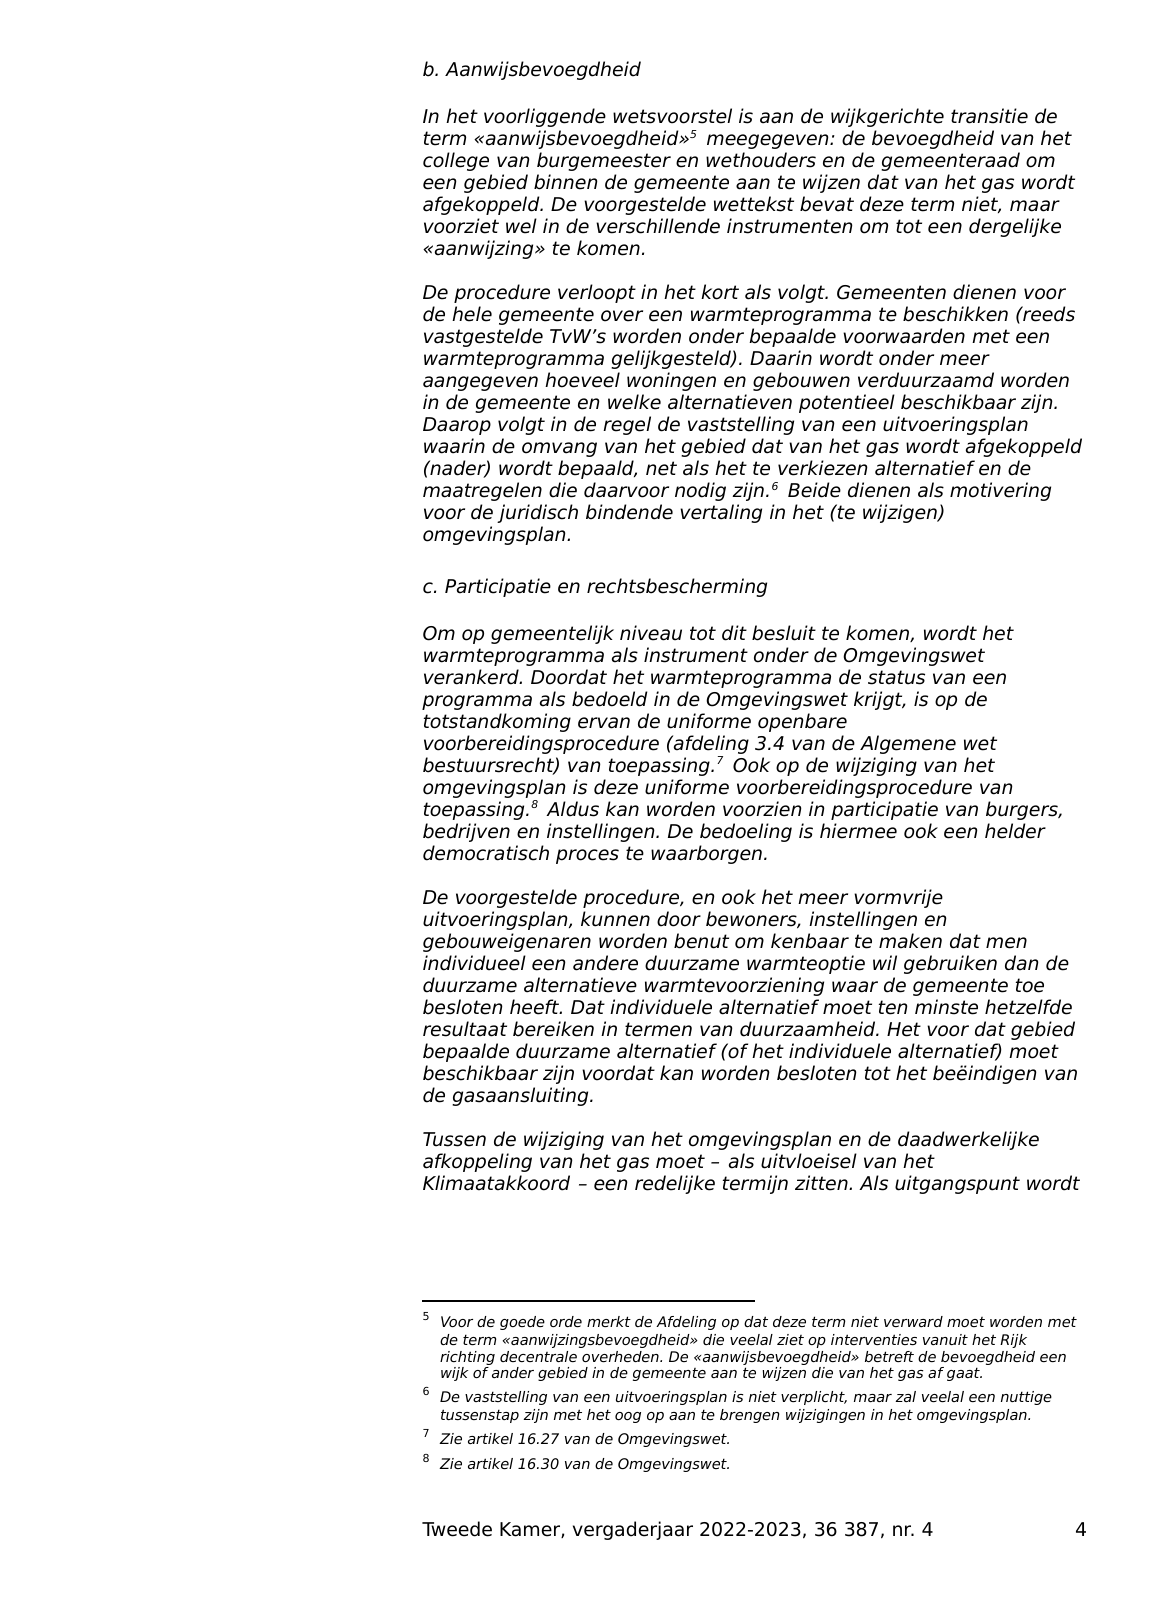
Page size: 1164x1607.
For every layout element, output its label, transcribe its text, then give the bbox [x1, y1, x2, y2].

text In het voorliggende wetsvoorstel is aan de wijkgerichte transitie de term «aanwijsbevoegdheid» meegegeven: de bevoegdheid van het college van burgemeester en wethouders en de gemeenteraad om een gebied binnen de gemeente aan te wijzen dat van het gas wordt afgekoppeld. De voorgestelde wettekst bevat deze term niet, maar voorziet wel in de verschillende instrumenten om tot een dergelijke «aanwijzing» te komen. [422, 106, 1087, 260]
subtitle b. Aanwijsbevoegdheid [422, 59, 1087, 81]
text Zie artikel 16.27 van de Omgevingswet. [422, 1427, 1087, 1449]
subtitle c. Participatie en rechtsbescherming [422, 576, 1087, 598]
text Om op gemeentelijk niveau tot dit besluit te komen, wordt het warmteprogramma als instrument onder de Omgevingswet verankerd. Doordat het warmteprogramma de status van een programma als bedoeld in de Omgevingswet krijgt, is op de totstandkoming ervan de uniforme openbare voorbereidingsprocedure (afdeling 3.4 van de Algemene wet bestuursrecht) van toepassing. Ook op de wijziging van het omgevingsplan is deze uniforme voorbereidingsprocedure van toepassing. Aldus kan worden voorzien in participatie van burgers, bedrijven en instellingen. De bedoeling is hiermee ook een helder democratisch proces te waarborgen. [422, 623, 1087, 864]
text Zie artikel 16.30 van de Omgevingswet. [422, 1452, 1087, 1474]
text Voor de goede orde merkt de Afdeling op dat deze term niet verward moet worden met de term «aanwijzingsbevoegdheid» die veelal ziet op interventies vanuit het Rijk richting decentrale overheden. De «aanwijsbevoegdheid» betreft de bevoegdheid een wijk of ander gebied in de gemeente aan te wijzen die van het gas af gaat. [422, 1310, 1087, 1382]
text Tussen de wijziging van het omgevingsplan en de daadwerkelijke afkoppeling van het gas moet – als uitvloeisel van het Klimaatakkoord – een redelijke termijn zitten. Als uitgangspunt wordt [422, 1129, 1087, 1217]
text De procedure verloopt in het kort als volgt. Gemeenten dienen voor de hele gemeente over een warmteprogramma te beschikken (reeds vastgestelde TvW’s worden onder bepaalde voorwaarden met een warmteprogramma gelijkgesteld). Daarin wordt onder meer aangegeven hoeveel woningen en gebouwen verduurzaamd worden in de gemeente en welke alternatieven potentieel beschikbaar zijn. Daarop volgt in de regel de vaststelling van een uitvoeringsplan waarin de omvang van het gebied dat van het gas wordt afgekoppeld (nader) wordt bepaald, net als het te verkiezen alternatief en de maatregelen die daarvoor nodig zijn. Beide dienen als motivering voor de juridisch bindende vertaling in het (te wijzigen) omgevingsplan. [422, 282, 1087, 546]
text De vaststelling van een uitvoeringsplan is niet verplicht, maar zal veelal een nuttige tussenstap zijn met het oog op aan te brengen wijzigingen in het omgevingsplan. [422, 1385, 1087, 1424]
text De voorgestelde procedure, en ook het meer vormvrije uitvoeringsplan, kunnen door bewoners, instellingen en gebouweigenaren worden benut om kenbaar te maken dat men individueel een andere duurzame warmteoptie wil gebruiken dan de duurzame alternatieve warmtevoorziening waar de gemeente toe besloten heeft. Dat individuele alternatief moet ten minste hetzelfde resultaat bereiken in termen van duurzaamheid. Het voor dat gebied bepaalde duurzame alternatief (of het individuele alternatief) moet beschikbaar zijn voordat kan worden besloten tot het beëindigen van de gasaansluiting. [422, 887, 1087, 1107]
